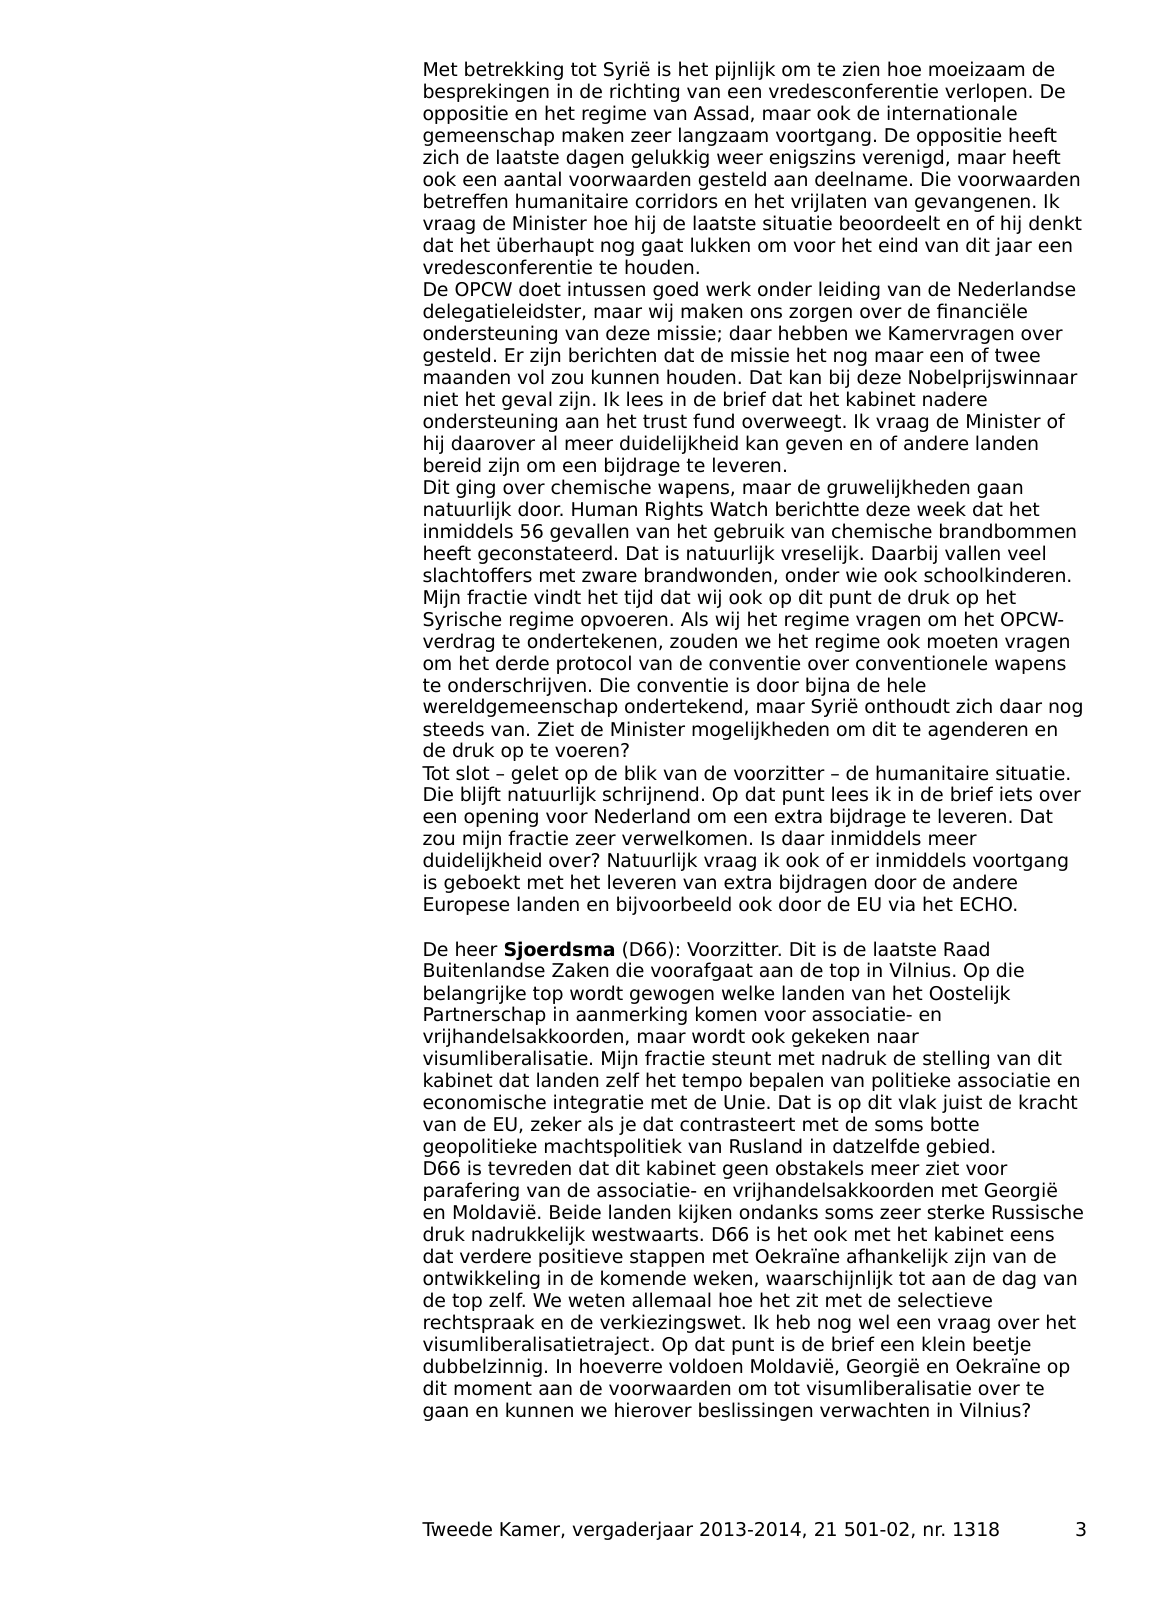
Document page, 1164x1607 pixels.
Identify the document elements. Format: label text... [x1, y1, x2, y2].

text De heer Sjoerdsma (D66): Voorzitter. Dit is de laatste Raad Buitenlandse Zaken die voorafgaat aan de top in Vilnius. Op die belangrijke top wordt gewogen welke landen van het Oostelijk Partnerschap in aanmerking komen voor associatie- en vrijhandelsakkoorden, maar wordt ook gekeken naar visumliberalisatie. Mijn fractie steunt met nadruk de stelling van dit kabinet dat landen zelf het tempo bepalen van politieke associatie en economische integratie met de Unie. Dat is op dit vlak juist de kracht van de EU, zeker als je dat contrasteert met de soms botte geopolitieke machtspolitiek van Rusland in datzelfde gebied. [422, 938, 1087, 1158]
text Tot slot – gelet op de blik van de voorzitter – de humanitaire situatie. Die blijft natuurlijk schrijnend. Op dat punt lees ik in de brief iets over een opening voor Nederland om een extra bijdrage te leveren. Dat zou mijn fractie zeer verwelkomen. Is daar inmiddels meer duidelijkheid over? Natuurlijk vraag ik ook of er inmiddels voortgang is geboekt met het leveren van extra bijdragen door de andere Europese landen en bijvoorbeeld ook door de EU via het ECHO. [422, 762, 1087, 916]
text Dit ging over chemische wapens, maar de gruwelijkheden gaan natuurlijk door. Human Rights Watch berichtte deze week dat het inmiddels 56 gevallen van het gebruik van chemische brandbommen heeft geconstateerd. Dat is natuurlijk vreselijk. Daarbij vallen veel slachtoffers met zware brandwonden, onder wie ook schoolkinderen. Mijn fractie vindt het tijd dat wij ook op dit punt de druk op het Syrische regime opvoeren. Als wij het regime vragen om het OPCW-verdrag te ondertekenen, zouden we het regime ook moeten vragen om het derde protocol van de conventie over conventionele wapens te onderschrijven. Die conventie is door bijna de hele wereldgemeenschap ondertekend, maar Syrië onthoudt zich daar nog steeds van. Ziet de Minister mogelijkheden om dit te agenderen en de druk op te voeren? [422, 477, 1087, 762]
text Met betrekking tot Syrië is het pijnlijk om te zien hoe moeizaam de besprekingen in de richting van een vredesconferentie verlopen. De oppositie en het regime van Assad, maar ook de internationale gemeenschap maken zeer langzaam voortgang. De oppositie heeft zich de laatste dagen gelukkig weer enigszins verenigd, maar heeft ook een aantal voorwaarden gesteld aan deelname. Die voorwaarden betreffen humanitaire corridors en het vrijlaten van gevangenen. Ik vraag de Minister hoe hij de laatste situatie beoordeelt en of hij denkt dat het überhaupt nog gaat lukken om voor het eind van dit jaar een vredesconferentie te houden. [422, 59, 1087, 279]
text De OPCW doet intussen goed werk onder leiding van de Nederlandse delegatieleidster, maar wij maken ons zorgen over de financiële ondersteuning van deze missie; daar hebben we Kamervragen over gesteld. Er zijn berichten dat de missie het nog maar een of twee maanden vol zou kunnen houden. Dat kan bij deze Nobelprijswinnaar niet het geval zijn. Ik lees in de brief dat het kabinet nadere ondersteuning aan het trust fund overweegt. Ik vraag de Minister of hij daarover al meer duidelijkheid kan geven en of andere landen bereid zijn om een bijdrage te leveren. [422, 279, 1087, 477]
text D66 is tevreden dat dit kabinet geen obstakels meer ziet voor parafering van de associatie- en vrijhandelsakkoorden met Georgië en Moldavië. Beide landen kijken ondanks soms zeer sterke Russische druk nadrukkelijk westwaarts. D66 is het ook met het kabinet eens dat verdere positieve stappen met Oekraïne afhankelijk zijn van de ontwikkeling in de komende weken, waarschijnlijk tot aan de dag van de top zelf. We weten allemaal hoe het zit met de selectieve rechtspraak en de verkiezingswet. Ik heb nog wel een vraag over het visumliberalisatietraject. Op dat punt is de brief een klein beetje dubbelzinnig. In hoeverre voldoen Moldavië, Georgië en Oekraïne op dit moment aan de voorwaarden om tot visumliberalisatie over te gaan en kunnen we hierover beslissingen verwachten in Vilnius? [422, 1158, 1087, 1422]
